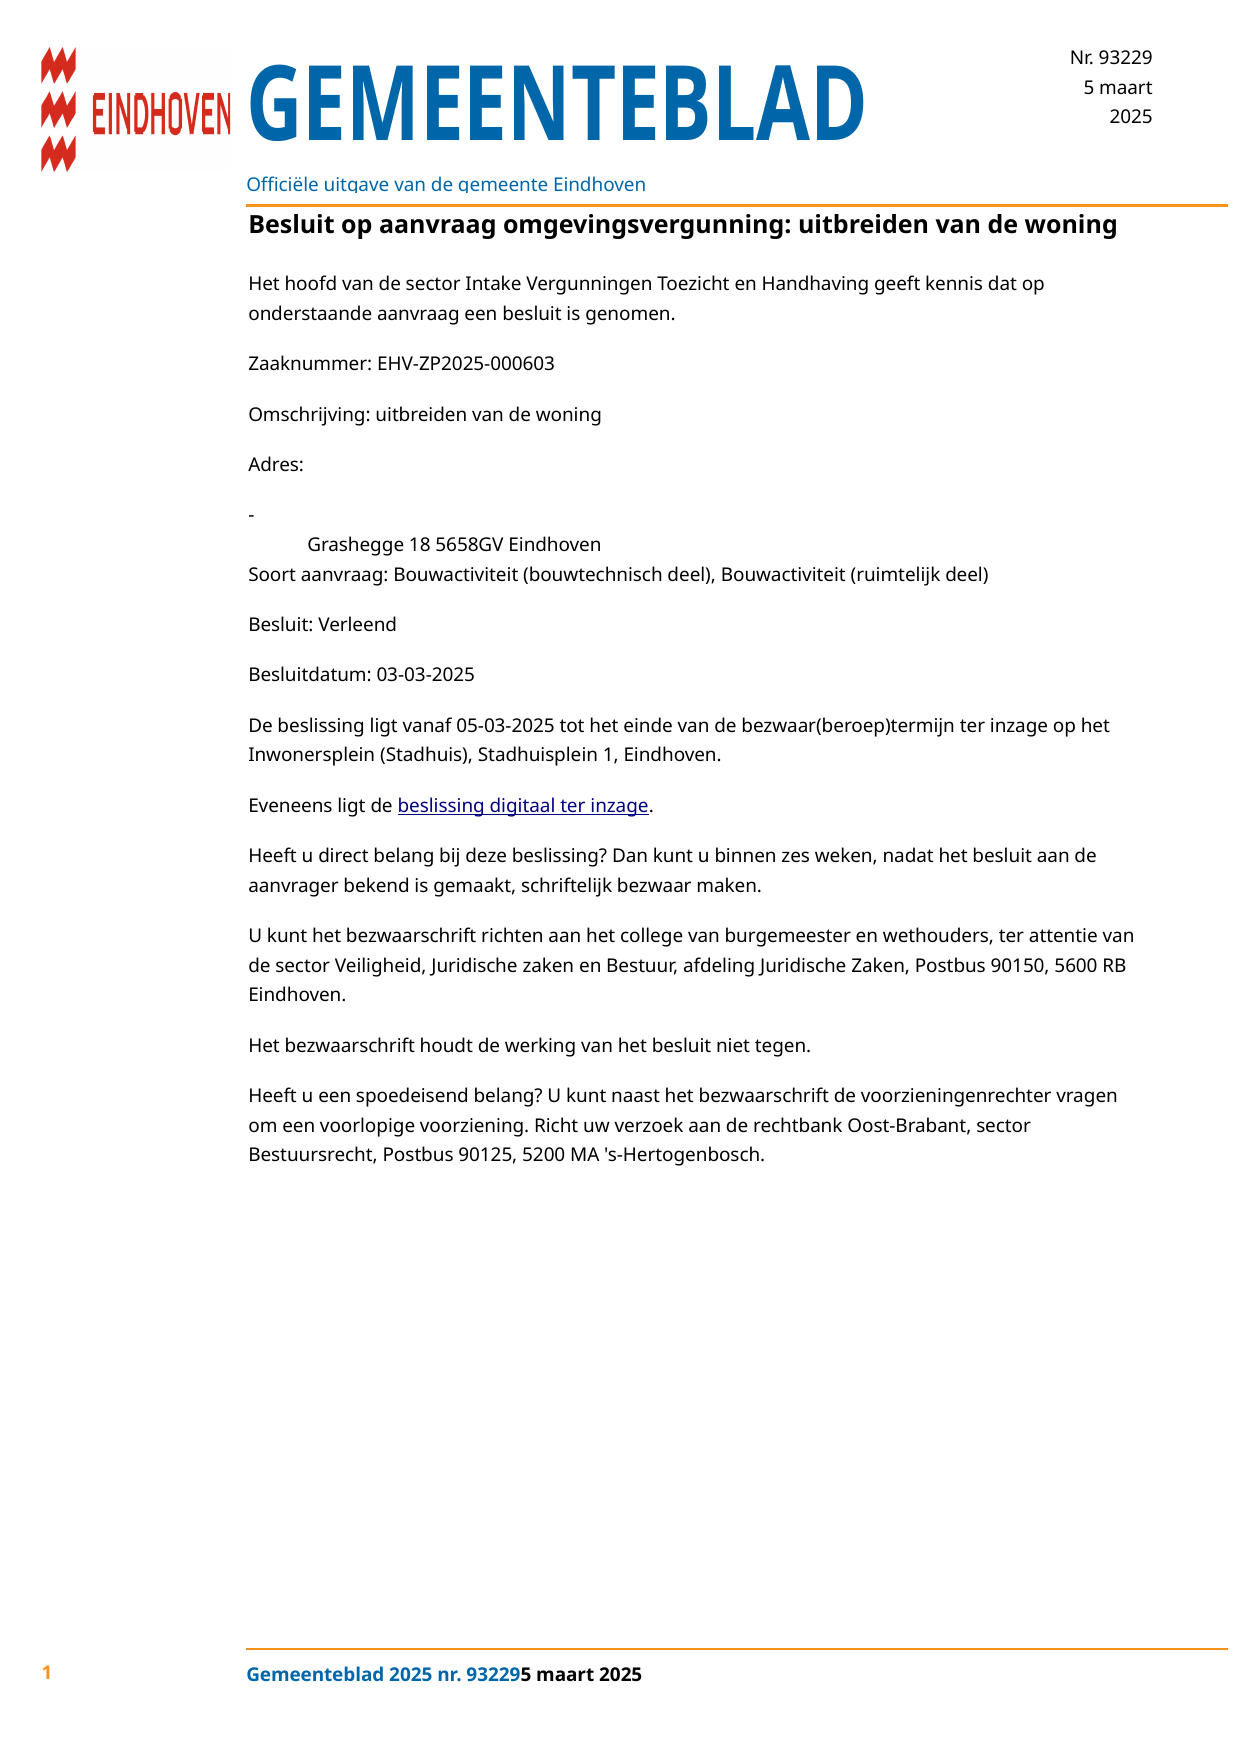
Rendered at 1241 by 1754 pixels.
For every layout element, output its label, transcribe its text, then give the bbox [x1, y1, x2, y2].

text Eveneens ligt de beslissing digitaal ter inzage. [248, 792, 1152, 818]
text Besluit op aanvraag omgevingsvergunning: uitbreiden van de woning [248, 207, 1152, 241]
text U kunt het bezwaarschrift richten aan het college van burgemeester en wethouders, ter attentie van de sector Veiligheid, Juridische zaken en Bestuur, afdeling Juridische Zaken, Postbus 90150, 5600 RB Eindhoven. [248, 922, 1152, 1007]
text Heeft u een spoedeisend belang? U kunt naast het bezwaarschrift de voorzieningenrechter vragen om een voorlopige voorziening. Richt uw verzoek aan de rechtbank Oost-Brabant, sector Bestuursrecht, Postbus 90125, 5200 MA 's-Hertogenbosch. [248, 1082, 1152, 1167]
text Soort aanvraag: Bouwactiviteit (bouwtechnisch deel), Bouwactiviteit (ruimtelijk deel) [248, 561, 1152, 586]
text Het hoofd van de sector Intake Vergunningen Toezicht en Handhaving geeft kennis dat op onderstaande aanvraag een besluit is genomen. [248, 270, 1152, 326]
text De beslissing ligt vanaf 05-03-2025 tot het einde van de bezwaar(beroep)termijn ter inzage op het Inwonersplein (Stadhuis), Stadhuisplein 1, Eindhoven. [248, 712, 1152, 767]
text Heeft u direct belang bij deze beslissing? Dan kunt u binnen zes weken, nadat het besluit aan de aanvrager bekend is gemaakt, schriftelijk bezwaar maken. [248, 842, 1152, 898]
text Besluit: Verleend [248, 611, 1152, 637]
text Zaaknummer: EHV-ZP2025-000603 [248, 350, 1152, 376]
text Adres: [248, 451, 1152, 477]
list Grashegge 18 5658GV Eindhoven [248, 531, 1152, 557]
text Omschrijving: uitbreiden van de woning [248, 401, 1152, 426]
picture [41, 47, 231, 172]
text Het bezwaarschrift houdt de werking van het besluit niet tegen. [248, 1032, 1152, 1058]
text Besluitdatum: 03-03-2025 [248, 662, 1152, 687]
